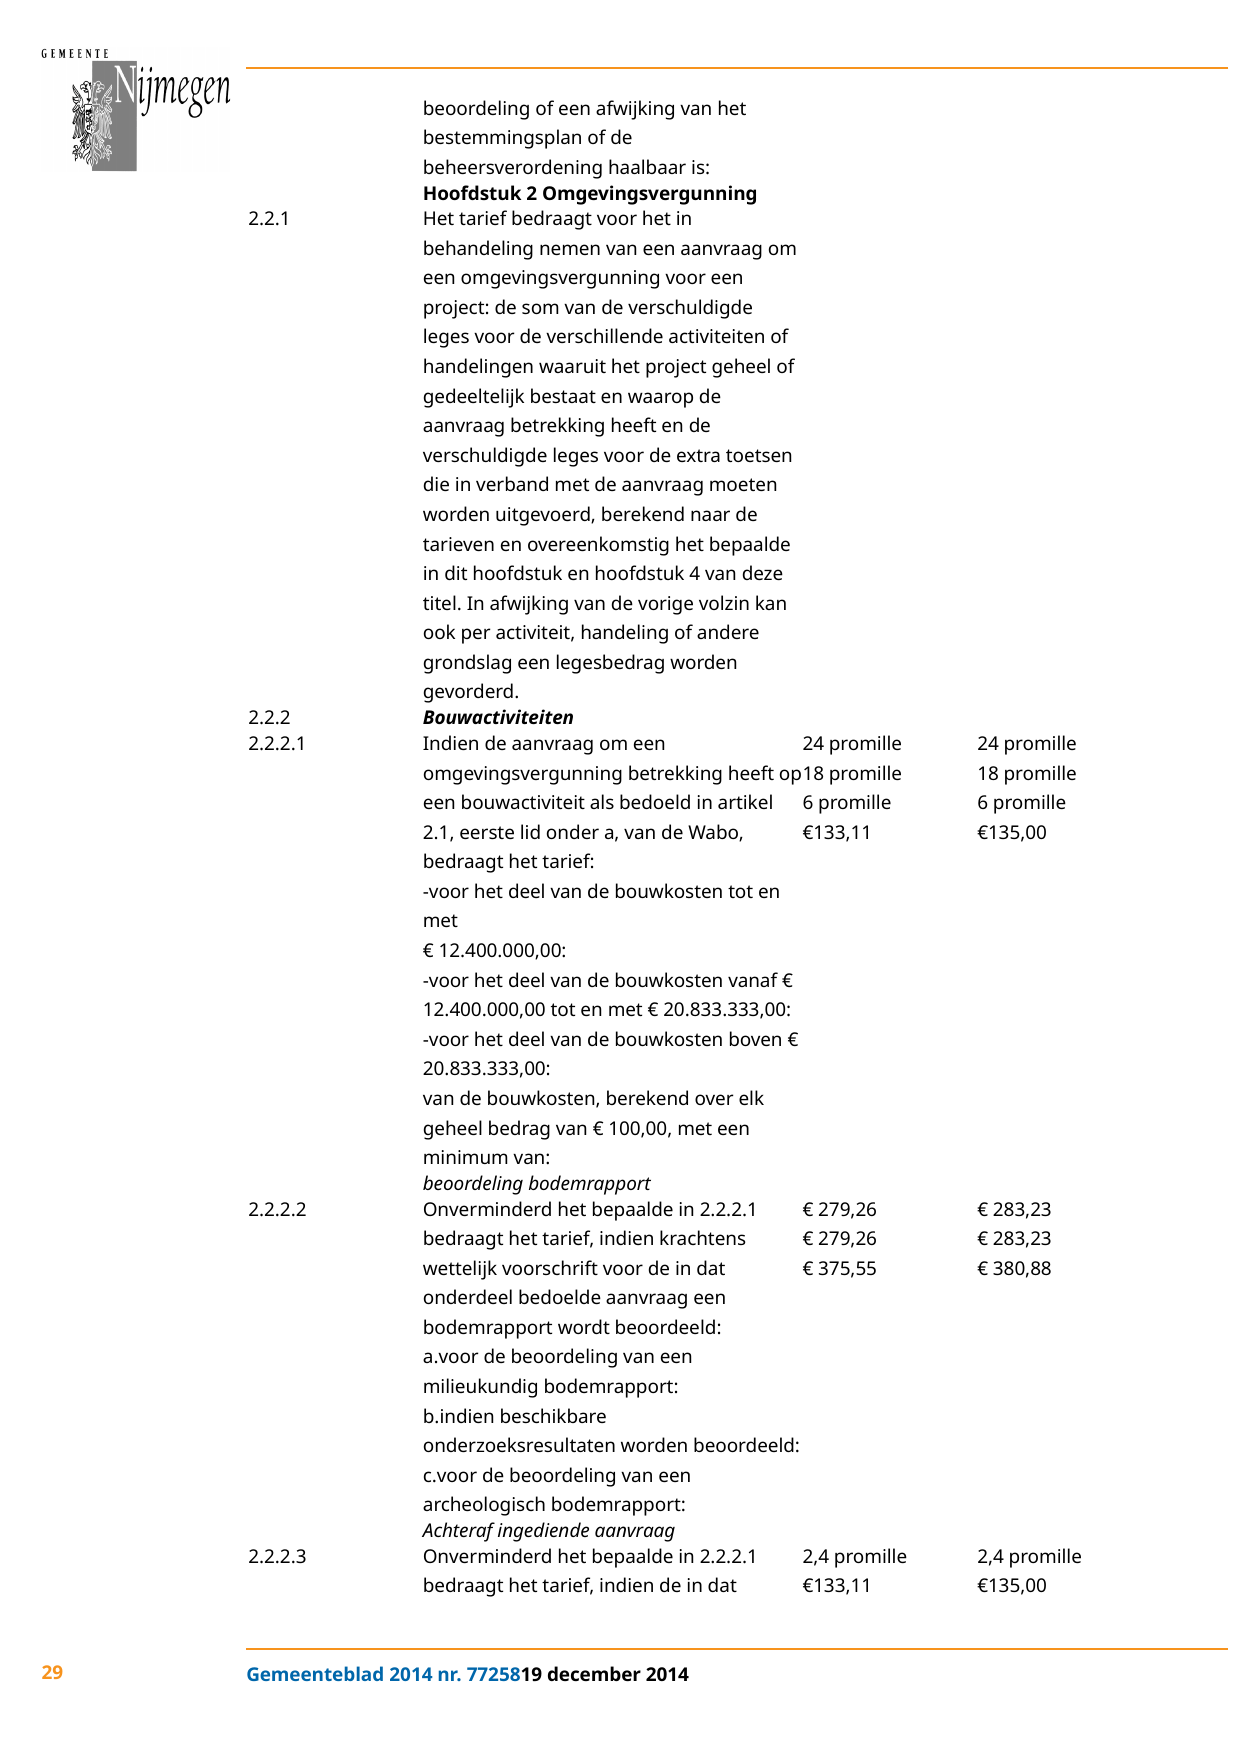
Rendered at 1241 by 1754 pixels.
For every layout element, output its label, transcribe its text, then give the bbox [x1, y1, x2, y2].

table_cell [802, 180, 977, 205]
table_cell [802, 1170, 977, 1196]
table_cell [977, 1518, 1152, 1543]
table_cell € 283,23 € 283,23 € 380,88 [977, 1196, 1152, 1517]
table_cell Onverminderd het bepaalde in 2.2.2.1 bedraagt het tarief, indien de in dat [423, 1543, 802, 1598]
table_cell 2.2.2.1 [248, 730, 423, 1170]
table_cell [977, 95, 1152, 180]
table_cell [977, 705, 1152, 730]
table_cell 2.2.1 [248, 205, 423, 704]
table_cell [977, 205, 1152, 704]
table_cell [248, 1170, 423, 1196]
picture [41, 47, 231, 172]
table_cell [977, 1170, 1152, 1196]
table_cell [248, 1518, 423, 1543]
table_cell 2,4 promille €135,00 [977, 1543, 1152, 1598]
table_cell [802, 95, 977, 180]
table_cell 24 promille 18 promille 6 promille €133,11 [802, 730, 977, 1170]
table_cell [802, 705, 977, 730]
table_cell 2.2.2.2 [248, 1196, 423, 1517]
table_cell 24 promille 18 promille 6 promille €135,00 [977, 730, 1152, 1170]
table_cell [802, 205, 977, 704]
table_cell [248, 180, 423, 205]
table_cell [248, 95, 423, 180]
table_cell Het tarief bedraagt voor het in behandeling nemen van een aanvraag om een omgevingsvergunning voor een project: de som van de verschuldigde leges voor de verschillende activiteiten of handelingen waaruit het project geheel of gedeeltelijk bestaat en waarop de aanvraag betrekking heeft en de verschuldigde leges voor de extra toetsen die in verband met de aanvraag moeten worden uitgevoerd, berekend naar de tarieven en overeenkomstig het bepaalde in dit hoofdstuk en hoofdstuk 4 van deze titel. In afwijking van de vorige volzin kan ook per activiteit, handeling of andere grondslag een legesbedrag worden gevorderd. [423, 205, 802, 704]
table_cell beoordeling bodemrapport [423, 1170, 802, 1196]
table_cell 2,4 promille €133,11 [802, 1543, 977, 1598]
table_cell Onverminderd het bepaalde in 2.2.2.1 bedraagt het tarief, indien krachtens wettelijk voorschrift voor de in dat onderdeel bedoelde aanvraag een bodemrapport wordt beoordeeld: a.voor de beoordeling van een milieukundig bodemrapport: b.indien beschikbare onderzoeksresultaten worden beoordeeld: c.voor de beoordeling van een archeologisch bodemrapport: [423, 1196, 802, 1517]
table_cell Achteraf ingediende aanvraag [423, 1518, 802, 1543]
table_cell 2.2.2 [248, 705, 423, 730]
table_cell € 279,26 € 279,26 € 375,55 [802, 1196, 977, 1517]
table_cell Indien de aanvraag om een omgevingsvergunning betrekking heeft op een bouwactiviteit als bedoeld in artikel 2.1, eerste lid onder a, van de Wabo, bedraagt het tarief: -voor het deel van de bouwkosten tot en met € 12.400.000,00: -voor het deel van de bouwkosten vanaf € 12.400.000,00 tot en met € 20.833.333,00: -voor het deel van de bouwkosten boven € 20.833.333,00: van de bouwkosten, berekend over elk geheel bedrag van € 100,00, met een minimum van: [423, 730, 802, 1170]
table_cell Bouwactiviteiten [423, 705, 802, 730]
table_cell [977, 180, 1152, 205]
table_cell Hoofdstuk 2 Omgevingsvergunning [423, 180, 802, 205]
table_cell [802, 1518, 977, 1543]
table_cell beoordeling of een afwijking van het bestemmingsplan of de beheersverordening haalbaar is: [423, 95, 802, 180]
table_cell 2.2.2.3 [248, 1543, 423, 1598]
